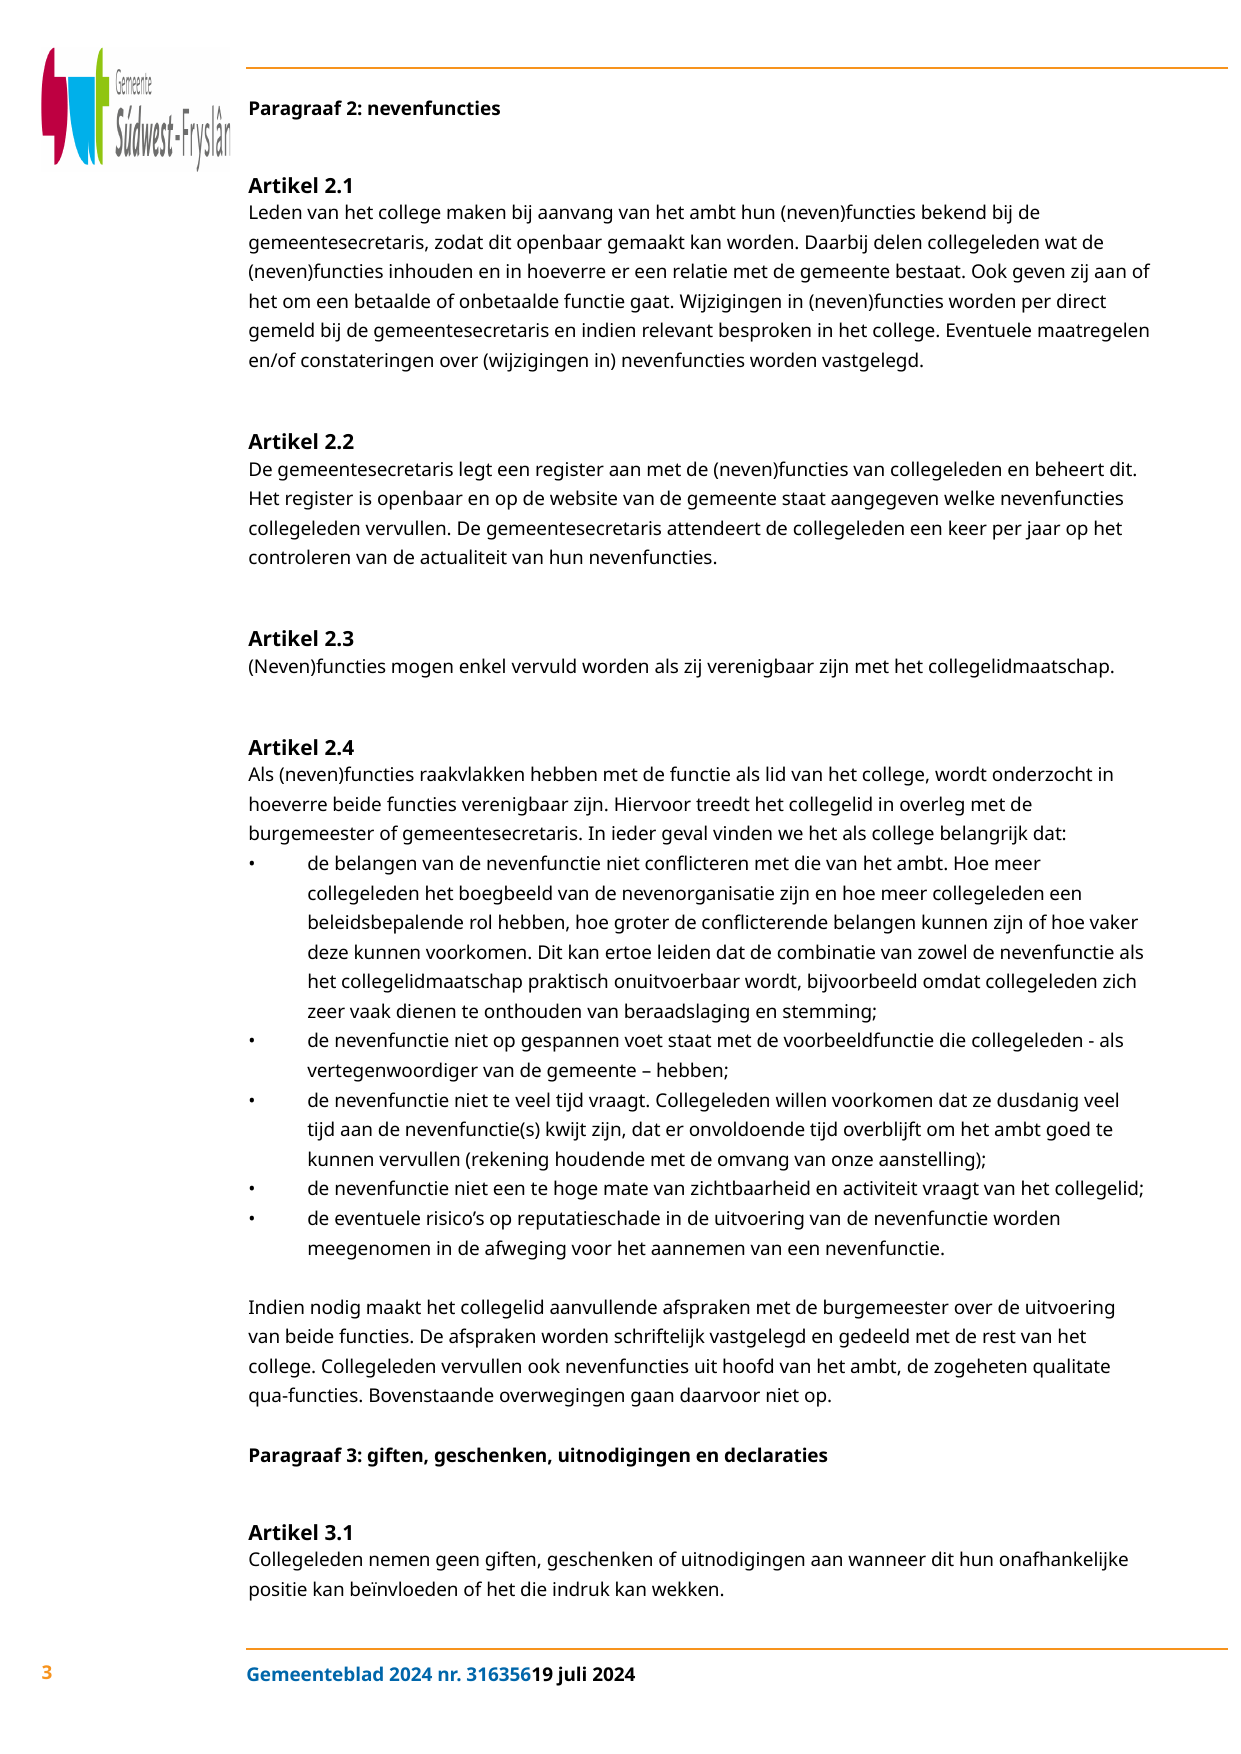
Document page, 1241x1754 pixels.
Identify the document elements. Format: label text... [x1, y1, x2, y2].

text Paragraaf 2: nevenfuncties [248, 95, 1152, 121]
text Leden van het college maken bij aanvang van het ambt hun (neven)functies bekend bij de gemeentesecretaris, zodat dit openbaar gemaakt kan worden. Daarbij delen collegeleden wat de (neven)functies inhouden en in hoeverre er een relatie met de gemeente bestaat. Ook geven zij aan of het om een betaalde of onbetaalde functie gaat. Wijzigingen in (neven)functies worden per direct gemeld bij de gemeentesecretaris en indien relevant besproken in het college. Eventuele maatregelen en/of constateringen over (wijzigingen in) nevenfuncties worden vastgelegd. [248, 199, 1152, 373]
list de belangen van de nevenfunctie niet conflicteren met die van het ambt. Hoe meer collegeleden het boegbeeld van de nevenorganisatie zijn en hoe meer collegeleden een beleidsbepalende rol hebben, hoe groter de conflicterende belangen kunnen zijn of hoe vaker deze kunnen voorkomen. Dit kan ertoe leiden dat de combinatie van zowel de nevenfunctie als het collegelidmaatschap praktisch onuitvoerbaar wordt, bijvoorbeeld omdat collegeleden zich zeer vaak dienen te onthouden van beraadslaging en stemming; [248, 850, 1152, 1024]
list de nevenfunctie niet op gespannen voet staat met de voorbeeldfunctie die collegeleden - als vertegenwoordiger van de gemeente – hebben; [248, 1028, 1152, 1083]
list de eventuele risico’s op reputatieschade in de uitvoering van de nevenfunctie worden meegenomen in de afweging voor het aannemen van een nevenfunctie. [248, 1205, 1152, 1260]
text Artikel 2.3 [248, 624, 1152, 653]
text Artikel 2.2 [248, 427, 1152, 456]
text Indien nodig maakt het collegelid aanvullende afspraken met de burgemeester over de uitvoering van beide functies. De afspraken worden schriftelijk vastgelegd en gedeeld met de rest van het college. Collegeleden vervullen ook nevenfuncties uit hoofd van het ambt, de zogeheten qualitate qua-functies. Bovenstaande overwegingen gaan daarvoor niet op. [248, 1294, 1152, 1408]
text Artikel 2.1 [248, 171, 1152, 199]
text Collegeleden nemen geen giften, geschenken of uitnodigingen aan wanneer dit hun onafhankelijke positie kan beïnvloeden of het die indruk kan wekken. [248, 1546, 1152, 1602]
picture [41, 47, 231, 172]
list de nevenfunctie niet een te hoge mate van zichtbaarheid en activiteit vraagt van het collegelid; [248, 1176, 1152, 1201]
text Artikel 2.4 [248, 733, 1152, 761]
text Als (neven)functies raakvlakken hebben met de functie als lid van het college, wordt onderzocht in hoeverre beide functies verenigbaar zijn. Hiervoor treedt het collegelid in overleg met de burgemeester of gemeentesecretaris. In ieder geval vinden we het als college belangrijk dat: [248, 761, 1152, 846]
text (Neven)functies mogen enkel vervuld worden als zij verenigbaar zijn met het collegelidmaatschap. [248, 653, 1152, 679]
list de nevenfunctie niet te veel tijd vraagt. Collegeleden willen voorkomen dat ze dusdanig veel tijd aan de nevenfunctie(s) kwijt zijn, dat er onvoldoende tijd overblijft om het ambt goed te kunnen vervullen (rekening houdende met de omvang van onze aanstelling); [248, 1087, 1152, 1172]
text De gemeentesecretaris legt een register aan met de (neven)functies van collegeleden en beheert dit. Het register is openbaar en op de website van de gemeente staat aangegeven welke nevenfuncties collegeleden vervullen. De gemeentesecretaris attendeert de collegeleden een keer per jaar op het controleren van de actualiteit van hun nevenfuncties. [248, 456, 1152, 570]
text Artikel 3.1 [248, 1518, 1152, 1546]
text Paragraaf 3: giften, geschenken, uitnodigingen en declaraties [248, 1442, 1152, 1467]
